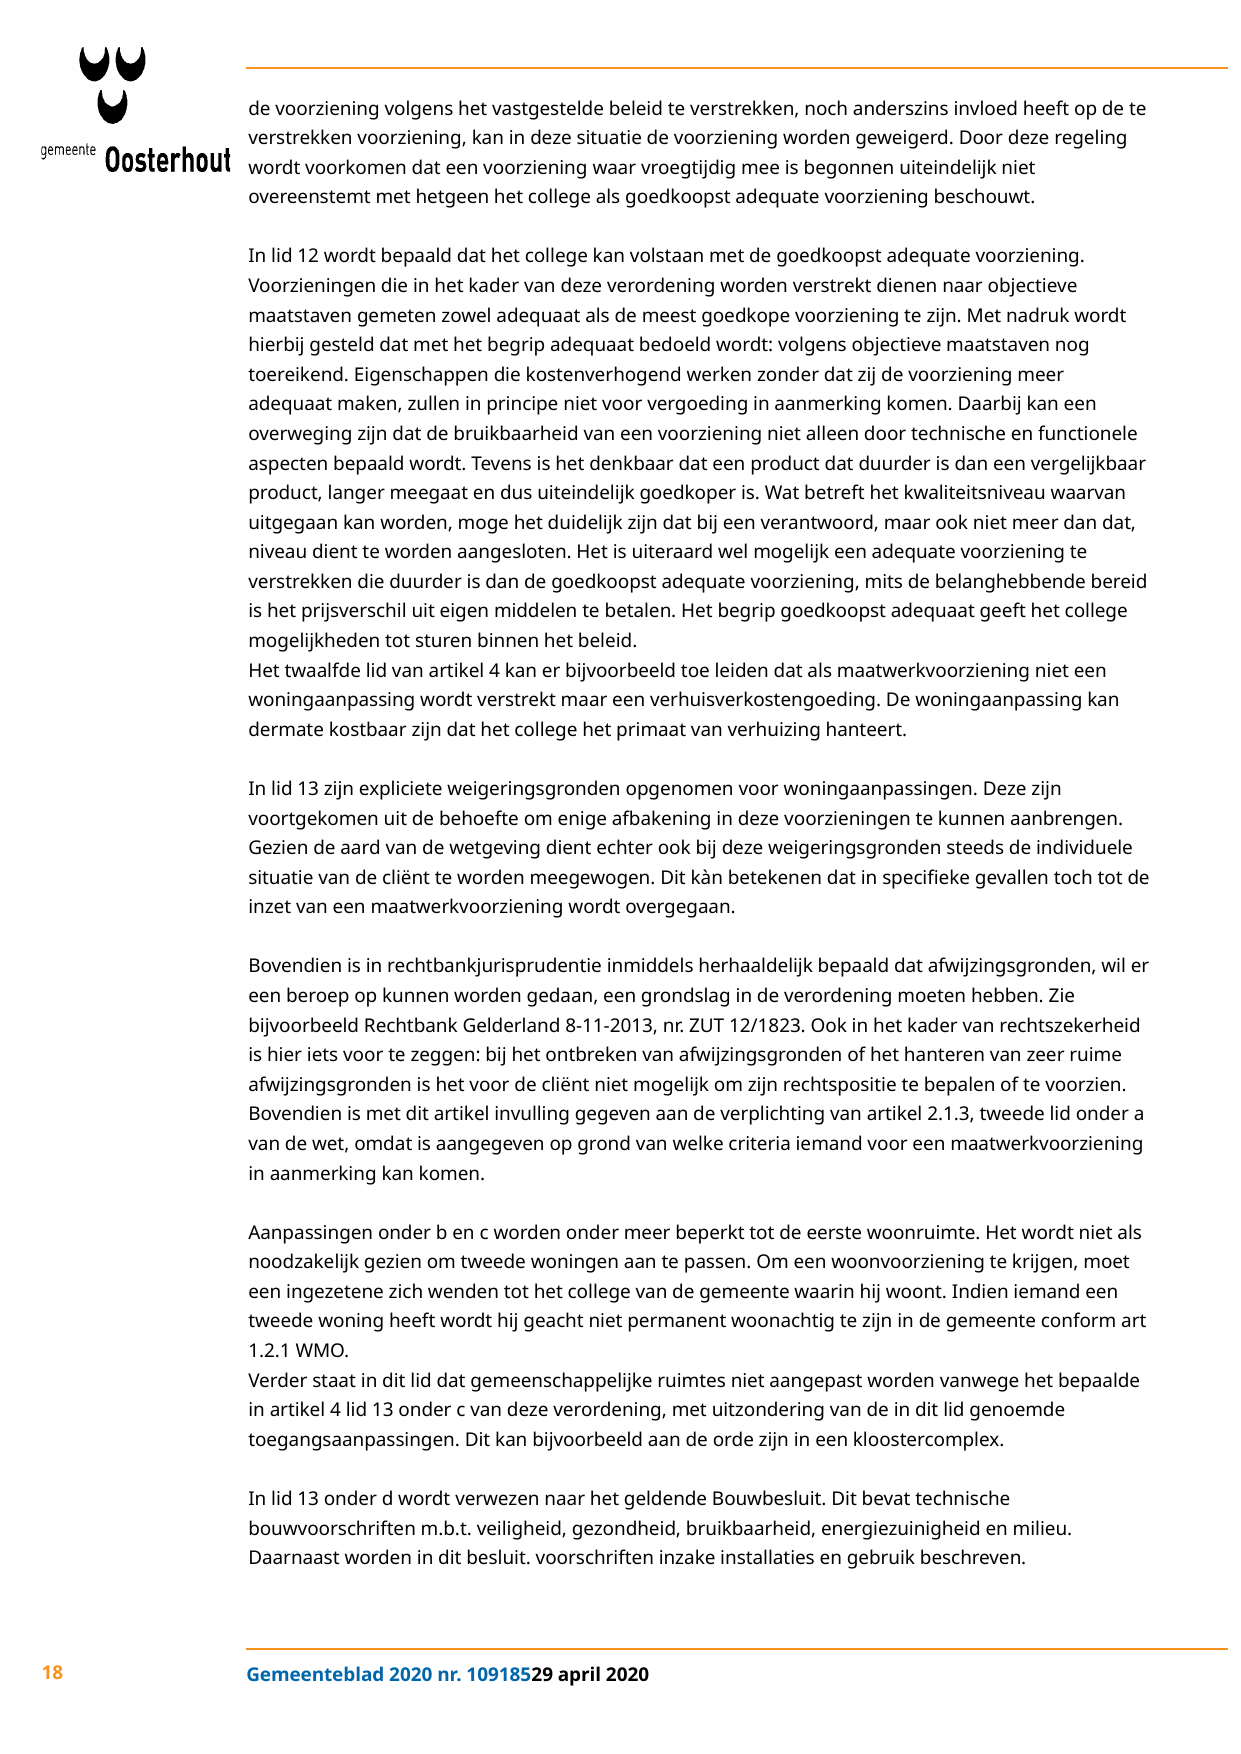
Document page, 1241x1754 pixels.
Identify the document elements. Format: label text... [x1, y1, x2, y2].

text Bovendien is in rechtbankjurisprudentie inmiddels herhaaldelijk bepaald dat afwijzingsgronden, wil er een beroep op kunnen worden gedaan, een grondslag in de verordening moeten hebben. Zie bijvoorbeeld Rechtbank Gelderland 8-11-2013, nr. ZUT 12/1823. Ook in het kader van rechtszekerheid is hier iets voor te zeggen: bij het ontbreken van afwijzingsgronden of het hanteren van zeer ruime afwijzingsgronden is het voor de cliënt niet mogelijk om zijn rechtspositie te bepalen of te voorzien. Bovendien is met dit artikel invulling gegeven aan de verplichting van artikel 2.1.3, tweede lid onder a van de wet, omdat is aangegeven op grond van welke criteria iemand voor een maatwerkvoorziening in aanmerking kan komen. [248, 953, 1152, 1186]
text Aanpassingen onder b en c worden onder meer beperkt tot de eerste woonruimte. Het wordt niet als noodzakelijk gezien om tweede woningen aan te passen. Om een woonvoorziening te krijgen, moet een ingezetene zich wenden tot het college van de gemeente waarin hij woont. Indien iemand een tweede woning heeft wordt hij geacht niet permanent woonachtig te zijn in de gemeente conform art 1.2.1 WMO. [248, 1219, 1152, 1363]
text Verder staat in dit lid dat gemeenschappelijke ruimtes niet aangepast worden vanwege het bepaalde in artikel 4 lid 13 onder c van deze verordening, met uitzondering van de in dit lid genoemde toegangsaanpassingen. Dit kan bijvoorbeeld aan de orde zijn in een kloostercomplex. [248, 1367, 1152, 1452]
text de voorziening volgens het vastgestelde beleid te verstrekken, noch anderszins invloed heeft op de te verstrekken voorziening, kan in deze situatie de voorziening worden geweigerd. Door deze regeling wordt voorkomen dat een voorziening waar vroegtijdig mee is begonnen uiteindelijk niet overeenstemt met hetgeen het college als goedkoopst adequate voorziening beschouwt. [248, 95, 1152, 209]
text Het twaalfde lid van artikel 4 kan er bijvoorbeeld toe leiden dat als maatwerkvoorziening niet een woningaanpassing wordt verstrekt maar een verhuisverkostengoeding. De woningaanpassing kan dermate kostbaar zijn dat het college het primaat van verhuizing hanteert. [248, 657, 1152, 742]
text In lid 12 wordt bepaald dat het college kan volstaan met de goedkoopst adequate voorziening. Voorzieningen die in het kader van deze verordening worden verstrekt dienen naar objectieve maatstaven gemeten zowel adequaat als de meest goedkope voorziening te zijn. Met nadruk wordt hierbij gesteld dat met het begrip adequaat bedoeld wordt: volgens objectieve maatstaven nog toereikend. Eigenschappen die kostenverhogend werken zonder dat zij de voorziening meer adequaat maken, zullen in principe niet voor vergoeding in aanmerking komen. Daarbij kan een overweging zijn dat de bruikbaarheid van een voorziening niet alleen door technische en functionele aspecten bepaald wordt. Tevens is het denkbaar dat een product dat duurder is dan een vergelijkbaar product, langer meegaat en dus uiteindelijk goedkoper is. Wat betreft het kwaliteitsniveau waarvan uitgegaan kan worden, moge het duidelijk zijn dat bij een verantwoord, maar ook niet meer dan dat, niveau dient te worden aangesloten. Het is uiteraard wel mogelijk een adequate voorziening te verstrekken die duurder is dan de goedkoopst adequate voorziening, mits de belanghebbende bereid is het prijsverschil uit eigen middelen te betalen. Het begrip goedkoopst adequaat geeft het college mogelijkheden tot sturen binnen het beleid. [248, 243, 1152, 653]
text In lid 13 onder d wordt verwezen naar het geldende Bouwbesluit. Dit bevat technische bouwvoorschriften m.b.t. veiligheid, gezondheid, bruikbaarheid, energiezuinigheid en milieu. Daarnaast worden in dit besluit. voorschriften inzake installaties en gebruik beschreven. [248, 1485, 1152, 1570]
text In lid 13 zijn expliciete weigeringsgronden opgenomen voor woningaanpassingen. Deze zijn voortgekomen uit de behoefte om enige afbakening in deze voorzieningen te kunnen aanbrengen. Gezien de aard van de wetgeving dient echter ook bij deze weigeringsgronden steeds de individuele situatie van de cliënt te worden meegewogen. Dit kàn betekenen dat in specifieke gevallen toch tot de inzet van een maatwerkvoorziening wordt overgegaan. [248, 775, 1152, 919]
picture [41, 47, 231, 172]
